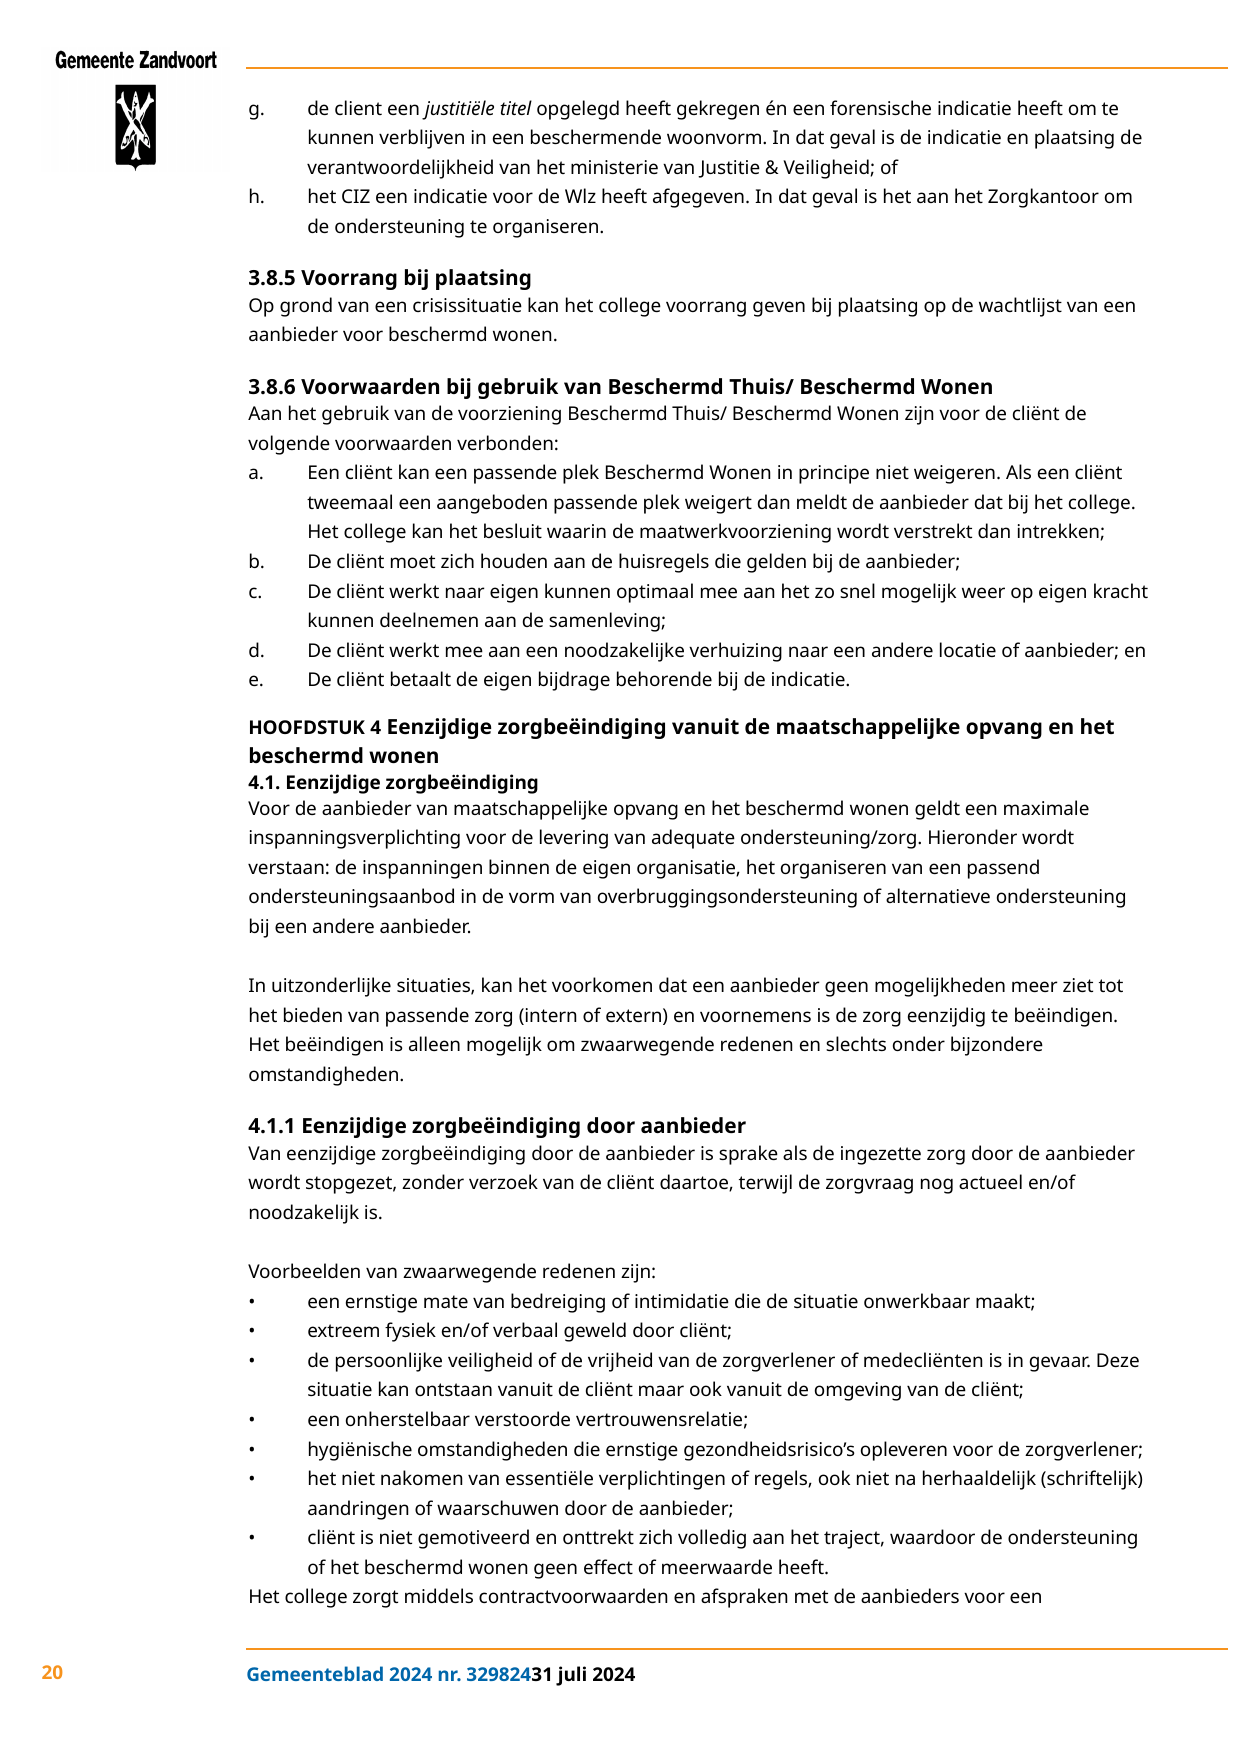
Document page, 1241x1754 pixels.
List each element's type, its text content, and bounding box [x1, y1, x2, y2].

list De cliënt werkt naar eigen kunnen optimaal mee aan het zo snel mogelijk weer op eigen kracht kunnen deelnemen aan de samenleving; [248, 578, 1152, 633]
text Voorbeelden van zwaarwegende redenen zijn: [248, 1258, 1152, 1284]
text HOOFDSTUK 4 Eenzijdige zorgbeëindiging vanuit de maatschappelijke opvang en het beschermd wonen [248, 712, 1152, 769]
picture [41, 47, 231, 172]
text Het college zorgt middels contractvoorwaarden en afspraken met de aanbieders voor een [248, 1584, 1152, 1609]
text 4.1. Eenzijdige zorgbeëindiging [248, 769, 1152, 795]
list De cliënt moet zich houden aan de huisregels die gelden bij de aanbieder; [248, 548, 1152, 574]
list De cliënt werkt mee aan een noodzakelijke verhuizing naar een andere locatie of aanbieder; en [248, 637, 1152, 663]
list De cliënt betaalt de eigen bijdrage behorende bij de indicatie. [248, 667, 1152, 692]
text 3.8.5 Voorrang bij plaatsing [248, 263, 1152, 292]
text 4.1.1 Eenzijdige zorgbeëindiging door aanbieder [248, 1112, 1152, 1140]
text Aan het gebruik van de voorziening Beschermd Thuis/ Beschermd Wonen zijn voor de cliënt de volgende voorwaarden verbonden: [248, 400, 1152, 456]
list hygiënische omstandigheden die ernstige gezondheidsrisico’s opleveren voor de zorgverlener; [248, 1436, 1152, 1462]
list een onherstelbaar verstoorde vertrouwensrelatie; [248, 1406, 1152, 1432]
list het niet nakomen van essentiële verplichtingen of regels, ook niet na herhaaldelijk (schriftelijk) aandringen of waarschuwen door de aanbieder; [248, 1465, 1152, 1521]
text In uitzonderlijke situaties, kan het voorkomen dat een aanbieder geen mogelijkheden meer ziet tot het bieden van passende zorg (intern of extern) en voornemens is de zorg eenzijdig te beëindigen. Het beëindigen is alleen mogelijk om zwaarwegende redenen en slechts onder bijzondere omstandigheden. [248, 972, 1152, 1087]
list de client een justitiële titel opgelegd heeft gekregen én een forensische indicatie heeft om te kunnen verblijven in een beschermende woonvorm. In dat geval is de indicatie en plaatsing de verantwoordelijkheid van het ministerie van Justitie & Veiligheid; of [248, 95, 1152, 180]
list cliënt is niet gemotiveerd en onttrekt zich volledig aan het traject, waardoor de ondersteuning of het beschermd wonen geen effect of meerwaarde heeft. [248, 1524, 1152, 1580]
list een ernstige mate van bedreiging of intimidatie die de situatie onwerkbaar maakt; [248, 1288, 1152, 1314]
list Een cliënt kan een passende plek Beschermd Wonen in principe niet weigeren. Als een cliënt tweemaal een aangeboden passende plek weigert dan meldt de aanbieder dat bij het college. Het college kan het besluit waarin de maatwerkvoorziening wordt verstrekt dan intrekken; [248, 459, 1152, 544]
text Voor de aanbieder van maatschappelijke opvang en het beschermd wonen geldt een maximale inspanningsverplichting voor de levering van adequate ondersteuning/zorg. Hieronder wordt verstaan: de inspanningen binnen de eigen organisatie, het organiseren van een passend ondersteuningsaanbod in de vorm van overbruggingsondersteuning of alternatieve ondersteuning bij een andere aanbieder. [248, 795, 1152, 939]
text Op grond van een crisissituatie kan het college voorrang geven bij plaatsing op de wachtlijst van een aanbieder voor beschermd wonen. [248, 292, 1152, 347]
list de persoonlijke veiligheid of de vrijheid van de zorgverlener of medecliënten is in gevaar. Deze situatie kan ontstaan vanuit de cliënt maar ook vanuit de omgeving van de cliënt; [248, 1347, 1152, 1402]
list het CIZ een indicatie voor de Wlz heeft afgegeven. In dat geval is het aan het Zorgkantoor om de ondersteuning te organiseren. [248, 183, 1152, 239]
text 3.8.6 Voorwaarden bij gebruik van Beschermd Thuis/ Beschermd Wonen [248, 372, 1152, 400]
text Van eenzijdige zorgbeëindiging door de aanbieder is sprake als de ingezette zorg door de aanbieder wordt stopgezet, zonder verzoek van de cliënt daartoe, terwijl de zorgvraag nog actueel en/of noodzakelijk is. [248, 1140, 1152, 1225]
list extreem fysiek en/of verbaal geweld door cliënt; [248, 1317, 1152, 1343]
